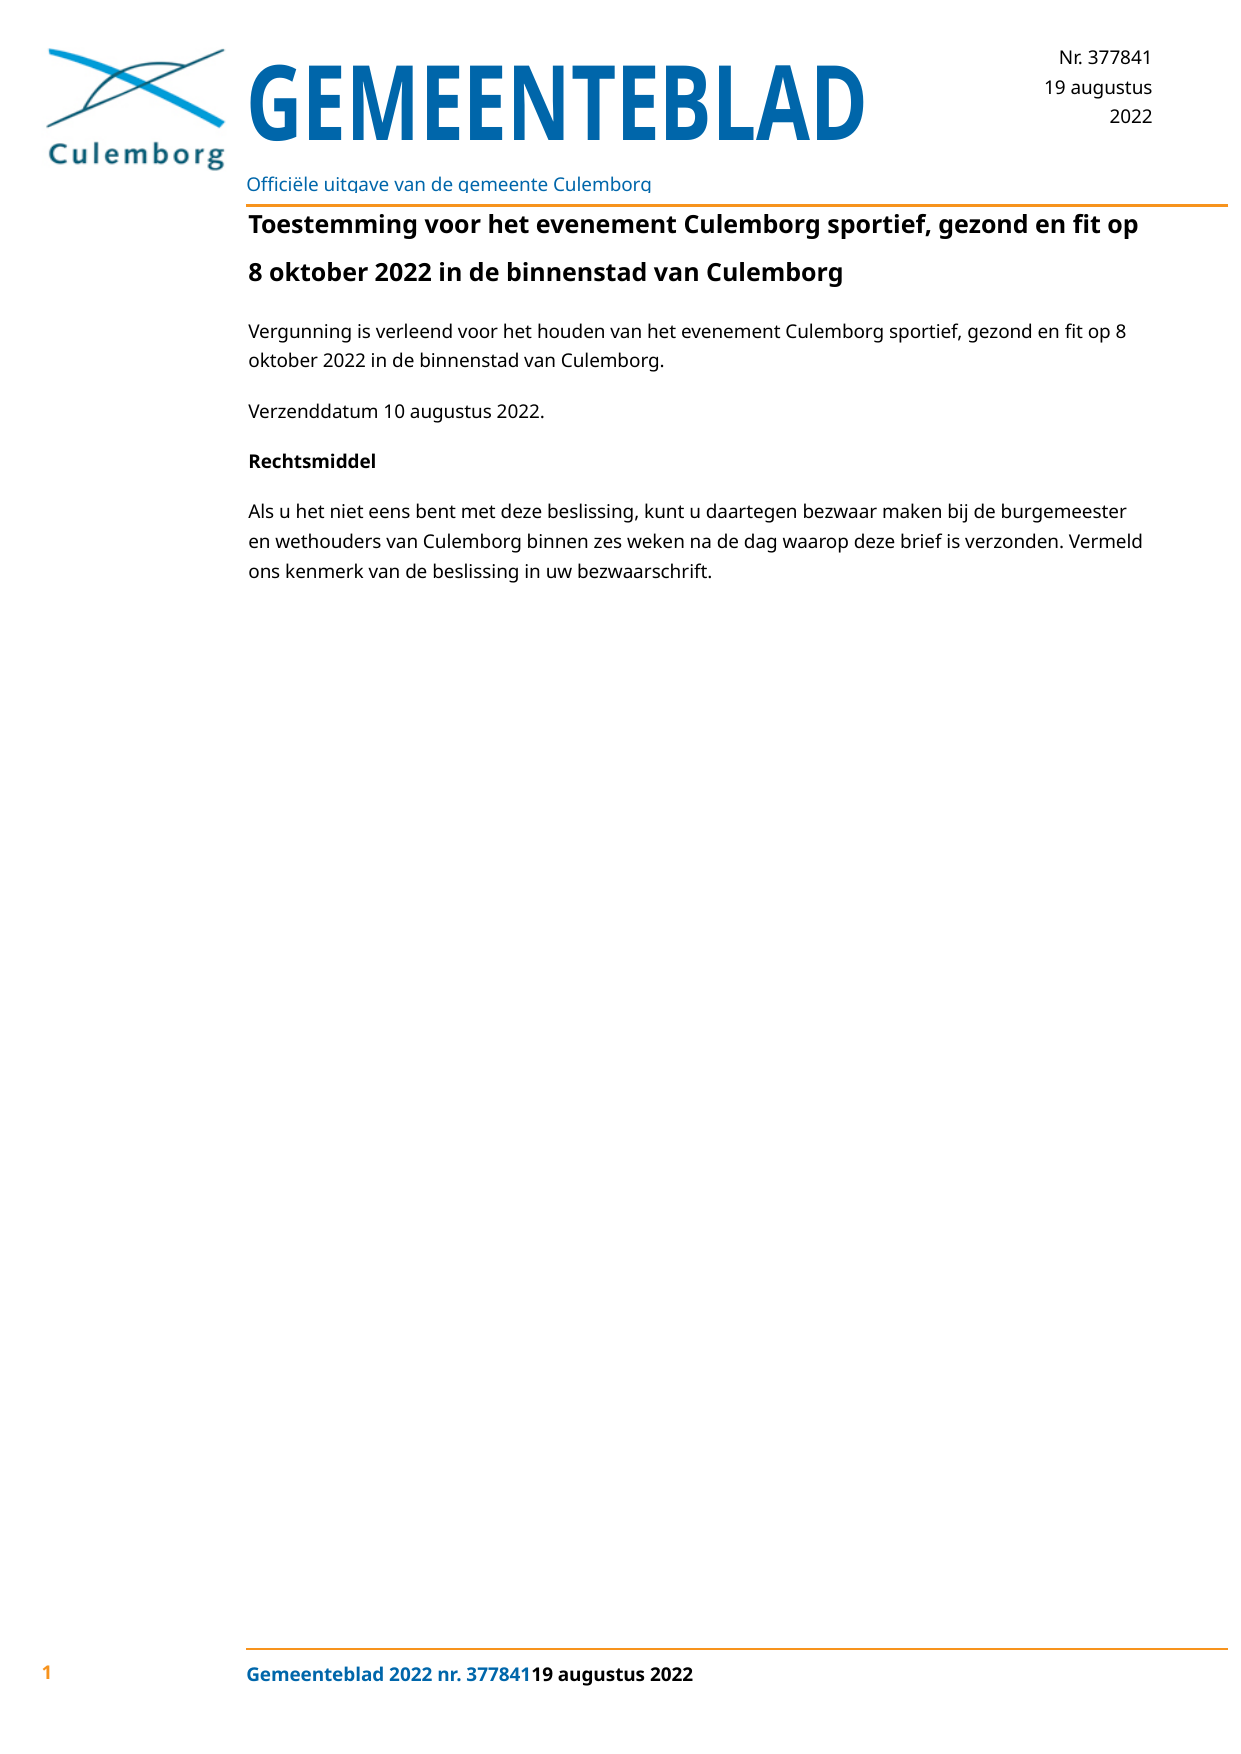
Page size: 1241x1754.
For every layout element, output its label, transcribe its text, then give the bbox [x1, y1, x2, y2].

text Verzenddatum 10 augustus 2022. [248, 398, 1152, 424]
text Vergunning is verleend voor het houden van het evenement Culemborg sportief, gezond en fit op 8 oktober 2022 in de binnenstad van Culemborg. [248, 318, 1152, 373]
text Toestemming voor het evenement Culemborg sportief, gezond en fit op 8 oktober 2022 in de binnenstad van Culemborg [248, 207, 1152, 288]
text Als u het niet eens bent met deze beslissing, kunt u daartegen bezwaar maken bij de burgemeester en wethouders van Culemborg binnen zes weken na de dag waarop deze brief is verzonden. Vermeld ons kenmerk van de beslissing in uw bezwaarschrift. [248, 499, 1152, 584]
picture [41, 47, 231, 172]
text Rechtsmiddel [248, 448, 1152, 474]
